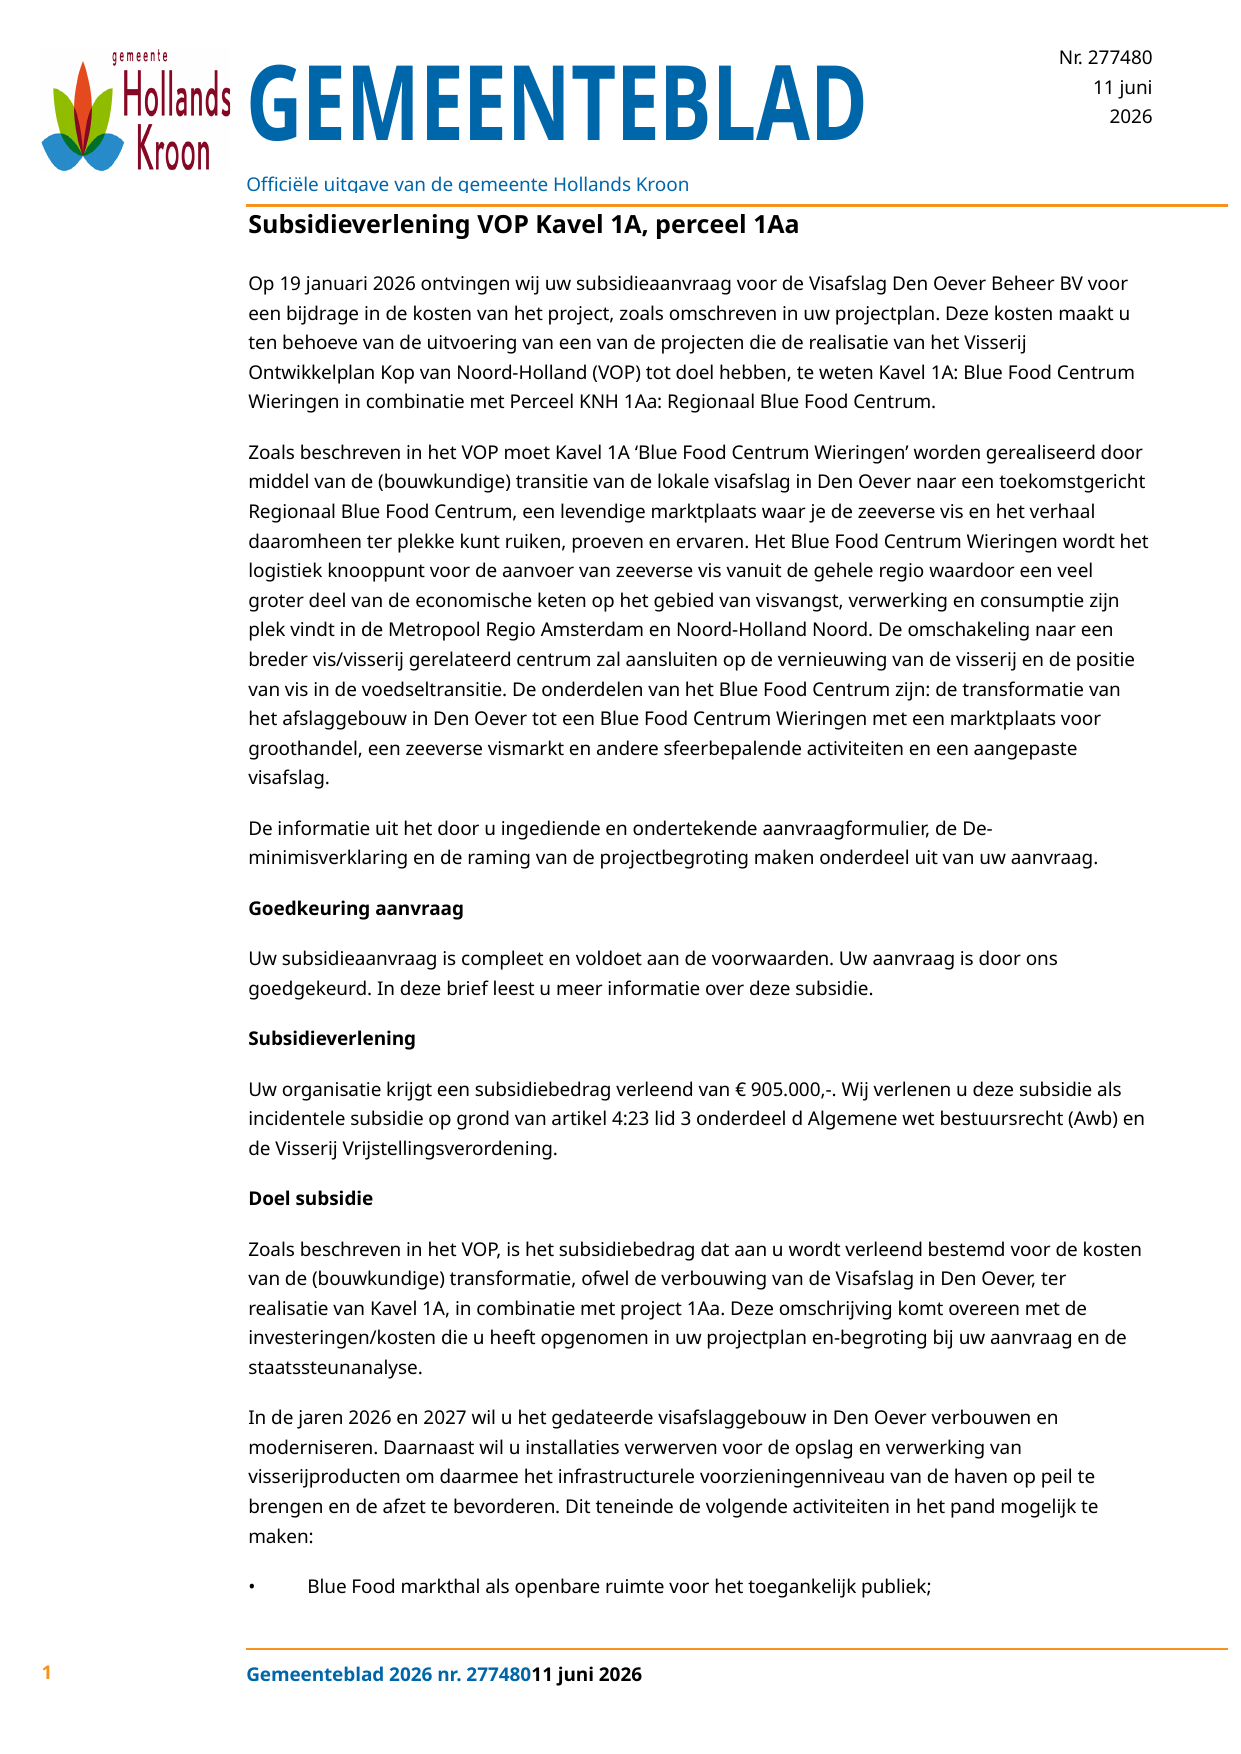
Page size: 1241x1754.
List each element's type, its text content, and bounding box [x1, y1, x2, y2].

text In de jaren 2026 en 2027 wil u het gedateerde visafslaggebouw in Den Oever verbouwen en moderniseren. Daarnaast wil u installaties verwerven voor de opslag en verwerking van visserijproducten om daarmee het infrastructurele voorzieningenniveau van de haven op peil te brengen en de afzet te bevorderen. Dit teneinde de volgende activiteiten in het pand mogelijk te maken: [248, 1404, 1152, 1548]
list Blue Food markthal als openbare ruimte voor het toegankelijk publiek; [248, 1573, 1152, 1599]
text De informatie uit het door u ingediende en ondertekende aanvraagformulier, de De-minimisverklaring en de raming van de projectbegroting maken onderdeel uit van uw aanvraag. [248, 815, 1152, 870]
text Uw subsidieaanvraag is compleet en voldoet aan de voorwaarden. Uw aanvraag is door ons goedgekeurd. In deze brief leest u meer informatie over deze subsidie. [248, 945, 1152, 1001]
text Op 19 januari 2026 ontvingen wij uw subsidieaanvraag voor de Visafslag Den Oever Beheer BV voor een bijdrage in de kosten van het project, zoals omschreven in uw projectplan. Deze kosten maakt u ten behoeve van de uitvoering van een van de projecten die de realisatie van het Visserij Ontwikkelplan Kop van Noord-Holland (VOP) tot doel hebben, te weten Kavel 1A: Blue Food Centrum Wieringen in combinatie met Perceel KNH 1Aa: Regionaal Blue Food Centrum. [248, 270, 1152, 414]
text Subsidieverlening VOP Kavel 1A, perceel 1Aa [248, 207, 1152, 241]
text Goedkeuring aanvraag [248, 895, 1152, 921]
text Uw organisatie krijgt een subsidiebedrag verleend van € 905.000,-. Wij verlenen u deze subsidie als incidentele subsidie op grond van artikel 4:23 lid 3 onderdeel d Algemene wet bestuursrecht (Awb) en de Visserij Vrijstellingsverordening. [248, 1076, 1152, 1161]
text Zoals beschreven in het VOP, is het subsidiebedrag dat aan u wordt verleend bestemd voor de kosten van de (bouwkundige) transformatie, ofwel de verbouwing van de Visafslag in Den Oever, ter realisatie van Kavel 1A, in combinatie met project 1Aa. Deze omschrijving komt overeen met de investeringen/kosten die u heeft opgenomen in uw projectplan en-begroting bij uw aanvraag en de staatssteunanalyse. [248, 1236, 1152, 1380]
text Doel subsidie [248, 1185, 1152, 1211]
picture [41, 47, 231, 172]
text Subsidieverlening [248, 1025, 1152, 1051]
text Zoals beschreven in het VOP moet Kavel 1A ‘Blue Food Centrum Wieringen’ worden gerealiseerd door middel van de (bouwkundige) transitie van de lokale visafslag in Den Oever naar een toekomstgericht Regionaal Blue Food Centrum, een levendige marktplaats waar je de zeeverse vis en het verhaal daaromheen ter plekke kunt ruiken, proeven en ervaren. Het Blue Food Centrum Wieringen wordt het logistiek knooppunt voor de aanvoer van zeeverse vis vanuit de gehele regio waardoor een veel groter deel van de economische keten op het gebied van visvangst, verwerking en consumptie zijn plek vindt in de Metropool Regio Amsterdam en Noord-Holland Noord. De omschakeling naar een breder vis/visserij gerelateerd centrum zal aansluiten op de vernieuwing van de visserij en de positie van vis in de voedseltransitie. De onderdelen van het Blue Food Centrum zijn: de transformatie van het afslaggebouw in Den Oever tot een Blue Food Centrum Wieringen met een marktplaats voor groothandel, een zeeverse vismarkt en andere sfeerbepalende activiteiten en een aangepaste visafslag. [248, 439, 1152, 790]
